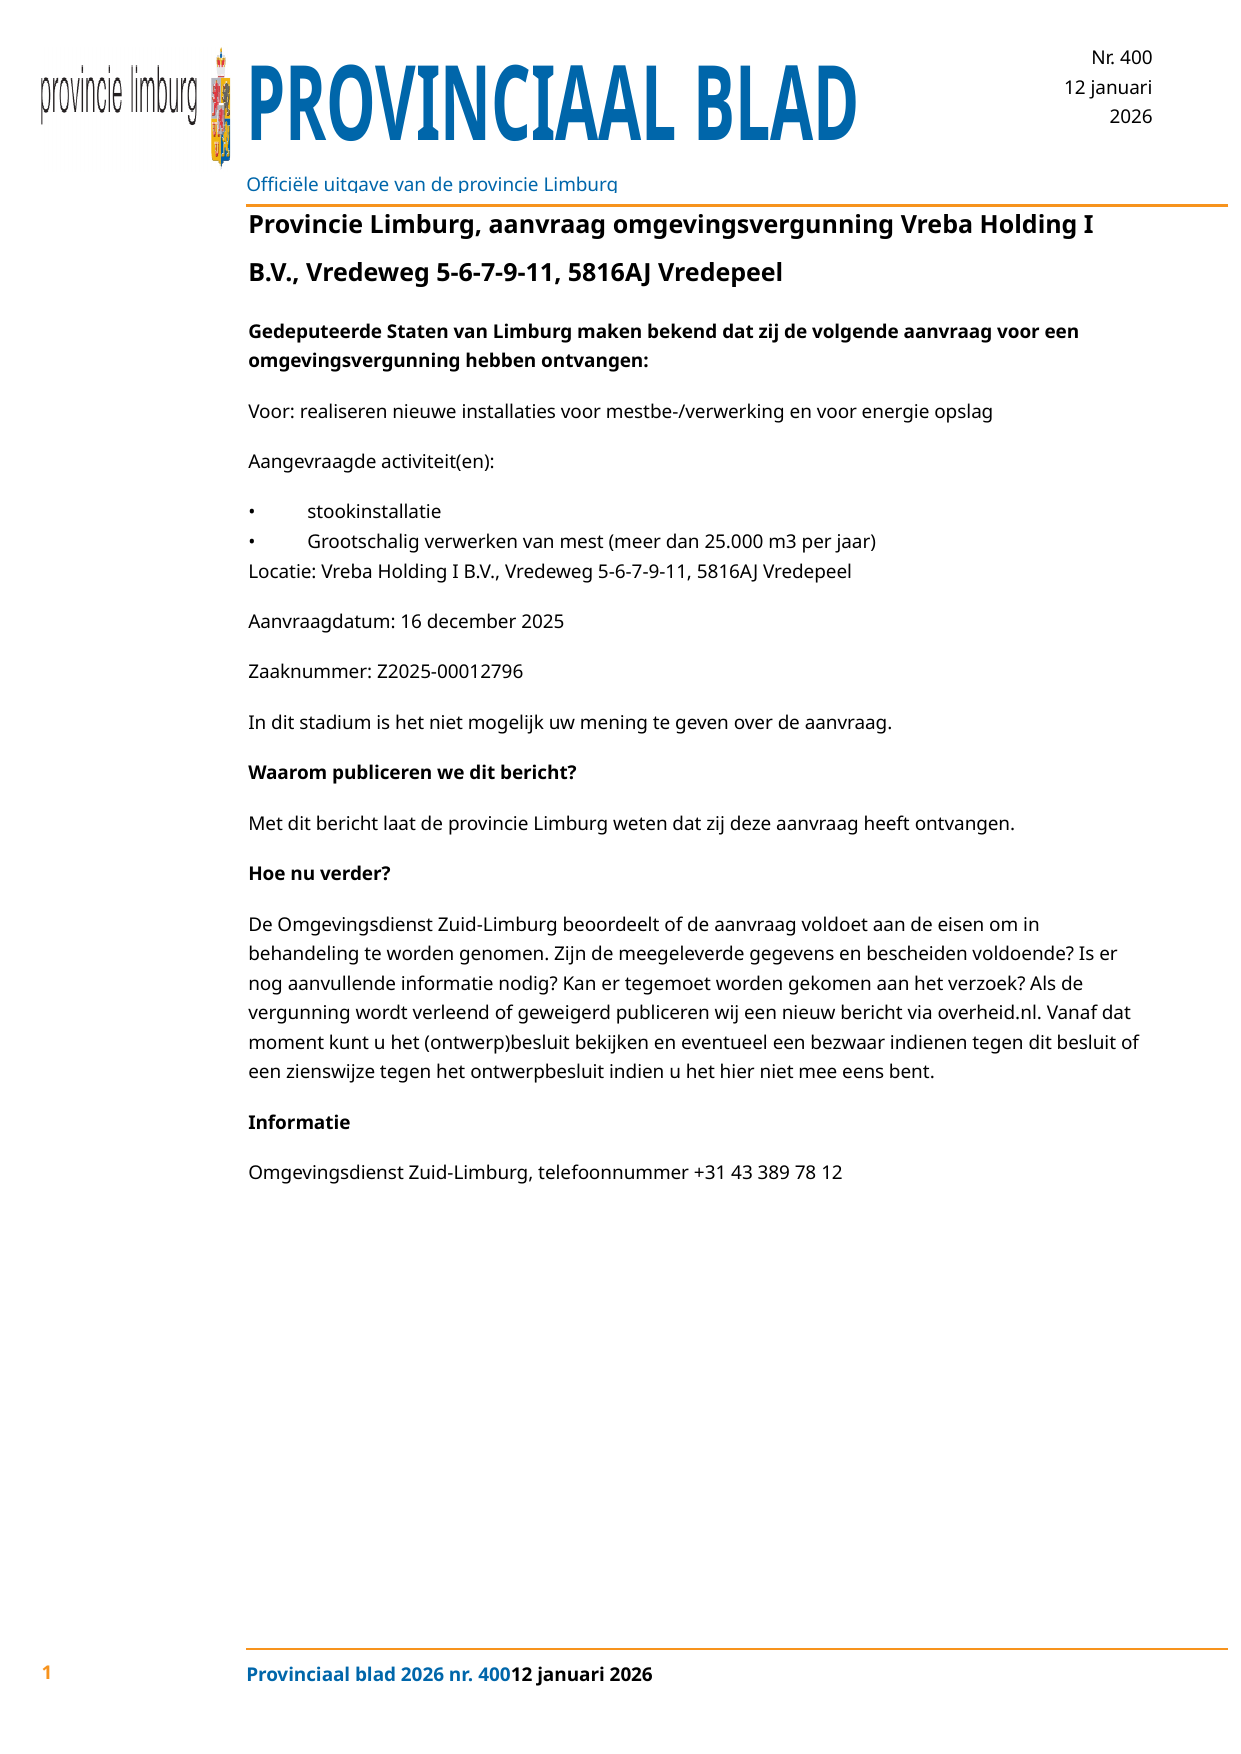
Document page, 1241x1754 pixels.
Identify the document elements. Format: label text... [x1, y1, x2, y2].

text Omgevingsdienst Zuid-Limburg, telefoonnummer +31 43 389 78 12 [248, 1159, 1152, 1185]
text Hoe nu verder? [248, 860, 1152, 886]
text Gedeputeerde Staten van Limburg maken bekend dat zij de volgende aanvraag voor een omgevingsvergunning hebben ontvangen: [248, 318, 1152, 373]
text Voor: realiseren nieuwe installaties voor mestbe-/verwerking en voor energie opslag [248, 398, 1152, 424]
text Waarom publiceren we dit bericht? [248, 759, 1152, 785]
text Aangevraagde activiteit(en): [248, 448, 1152, 474]
text Aanvraagdatum: 16 december 2025 [248, 608, 1152, 634]
text In dit stadium is het niet mogelijk uw mening te geven over de aanvraag. [248, 709, 1152, 735]
text De Omgevingsdienst Zuid-Limburg beoordeelt of de aanvraag voldoet aan de eisen om in behandeling te worden genomen. Zijn de meegeleverde gegevens en bescheiden voldoende? Is er nog aanvullende informatie nodig? Kan er tegemoet worden gekomen aan het verzoek? Als de vergunning wordt verleend of geweigerd publiceren wij een nieuw bericht via overheid.nl. Vanaf dat moment kunt u het (ontwerp)besluit bekijken en eventueel een bezwaar indienen tegen dit besluit of een zienswijze tegen het ontwerpbesluit indien u het hier niet mee eens bent. [248, 911, 1152, 1084]
text Provincie Limburg, aanvraag omgevingsvergunning Vreba Holding I B.V., Vredeweg 5-6-7-9-11, 5816AJ Vredepeel [248, 207, 1152, 288]
text Informatie [248, 1109, 1152, 1135]
list Grootschalig verwerken van mest (meer dan 25.000 m3 per jaar) [248, 528, 1152, 554]
picture [41, 47, 231, 172]
text Met dit bericht laat de provincie Limburg weten dat zij deze aanvraag heeft ontvangen. [248, 810, 1152, 836]
text Zaaknummer: Z2025-00012796 [248, 659, 1152, 684]
text Locatie: Vreba Holding I B.V., Vredeweg 5-6-7-9-11, 5816AJ Vredepeel [248, 558, 1152, 584]
list stookinstallatie [248, 499, 1152, 524]
